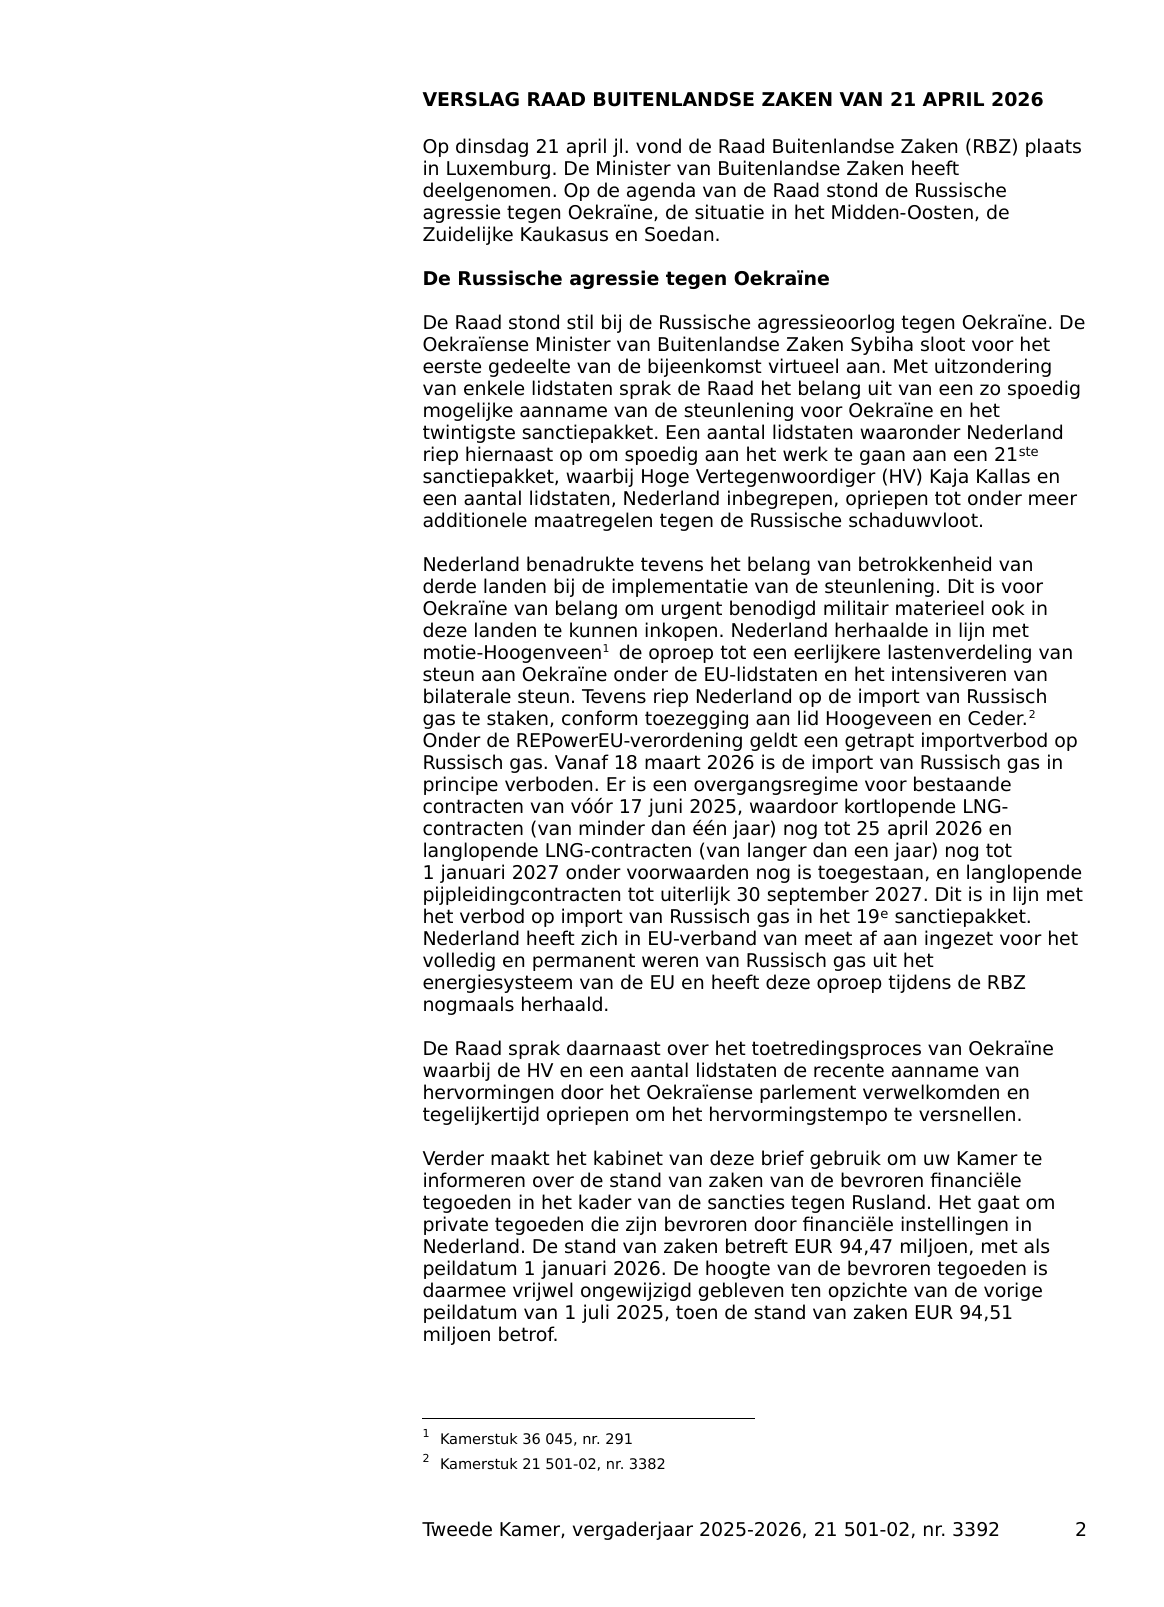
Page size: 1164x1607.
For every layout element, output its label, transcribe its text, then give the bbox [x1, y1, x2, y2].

subtitle De Russische agressie tegen Oekraïne [422, 268, 1087, 290]
text Nederland benadrukte tevens het belang van betrokkenheid van derde landen bij de implementatie van de steunlening. Dit is voor Oekraïne van belang om urgent benodigd militair materieel ook in deze landen te kunnen inkopen. Nederland herhaalde in lijn met motie-Hoogenveen de oproep tot een eerlijkere lastenverdeling van steun aan Oekraïne onder de EU-lidstaten en het intensiveren van bilaterale steun. Tevens riep Nederland op de import van Russisch gas te staken, conform toezegging aan lid Hoogeveen en Ceder. Onder de REPowerEU-verordening geldt een getrapt importverbod op Russisch gas. Vanaf 18 maart 2026 is de import van Russisch gas in principe verboden. Er is een overgangsregime voor bestaande contracten van vóór 17 juni 2025, waardoor kortlopende LNG-contracten (van minder dan één jaar) nog tot 25 april 2026 en langlopende LNG-contracten (van langer dan een jaar) nog tot 1 januari 2027 onder voorwaarden nog is toegestaan, en langlopende pijpleidingcontracten tot uiterlijk 30 september 2027. Dit is in lijn met het verbod op import van Russisch gas in het 19e sanctiepakket. Nederland heeft zich in EU-verband van meet af aan ingezet voor het volledig en permanent weren van Russisch gas uit het energiesysteem van de EU en heeft deze oproep tijdens de RBZ nogmaals herhaald. [422, 554, 1087, 1016]
subtitle VERSLAG RAAD BUITENLANDSE ZAKEN VAN 21 APRIL 2026 [422, 89, 1087, 111]
text Kamerstuk 21 501-02, nr. 3382 [422, 1452, 1087, 1474]
text De Raad sprak daarnaast over het toetredingsproces van Oekraïne waarbij de HV en een aantal lidstaten de recente aanname van hervormingen door het Oekraïense parlement verwelkomden en tegelijkertijd opriepen om het hervormingstempo te versnellen. [422, 1038, 1087, 1126]
text Kamerstuk 36 045, nr. 291 [422, 1427, 1087, 1449]
text Verder maakt het kabinet van deze brief gebruik om uw Kamer te informeren over de stand van zaken van de bevroren financiële tegoeden in het kader van de sancties tegen Rusland. Het gaat om private tegoeden die zijn bevroren door financiële instellingen in Nederland. De stand van zaken betreft EUR 94,47 miljoen, met als peildatum 1 januari 2026. De hoogte van de bevroren tegoeden is daarmee vrijwel ongewijzigd gebleven ten opzichte van de vorige peildatum van 1 juli 2025, toen de stand van zaken EUR 94,51 miljoen betrof. [422, 1148, 1087, 1346]
text De Raad stond stil bij de Russische agressieoorlog tegen Oekraïne. De Oekraïense Minister van Buitenlandse Zaken Sybiha sloot voor het eerste gedeelte van de bijeenkomst virtueel aan. Met uitzondering van enkele lidstaten sprak de Raad het belang uit van een zo spoedig mogelijke aanname van de steunlening voor Oekraïne en het twintigste sanctiepakket. Een aantal lidstaten waaronder Nederland riep hiernaast op om spoedig aan het werk te gaan aan een 21ste sanctiepakket, waarbij Hoge Vertegenwoordiger (HV) Kaja Kallas en een aantal lidstaten, Nederland inbegrepen, opriepen tot onder meer additionele maatregelen tegen de Russische schaduwvloot. [422, 312, 1087, 532]
text Op dinsdag 21 april jl. vond de Raad Buitenlandse Zaken (RBZ) plaats in Luxemburg. De Minister van Buitenlandse Zaken heeft deelgenomen. Op de agenda van de Raad stond de Russische agressie tegen Oekraïne, de situatie in het Midden-Oosten, de Zuidelijke Kaukasus en Soedan. [422, 136, 1087, 246]
